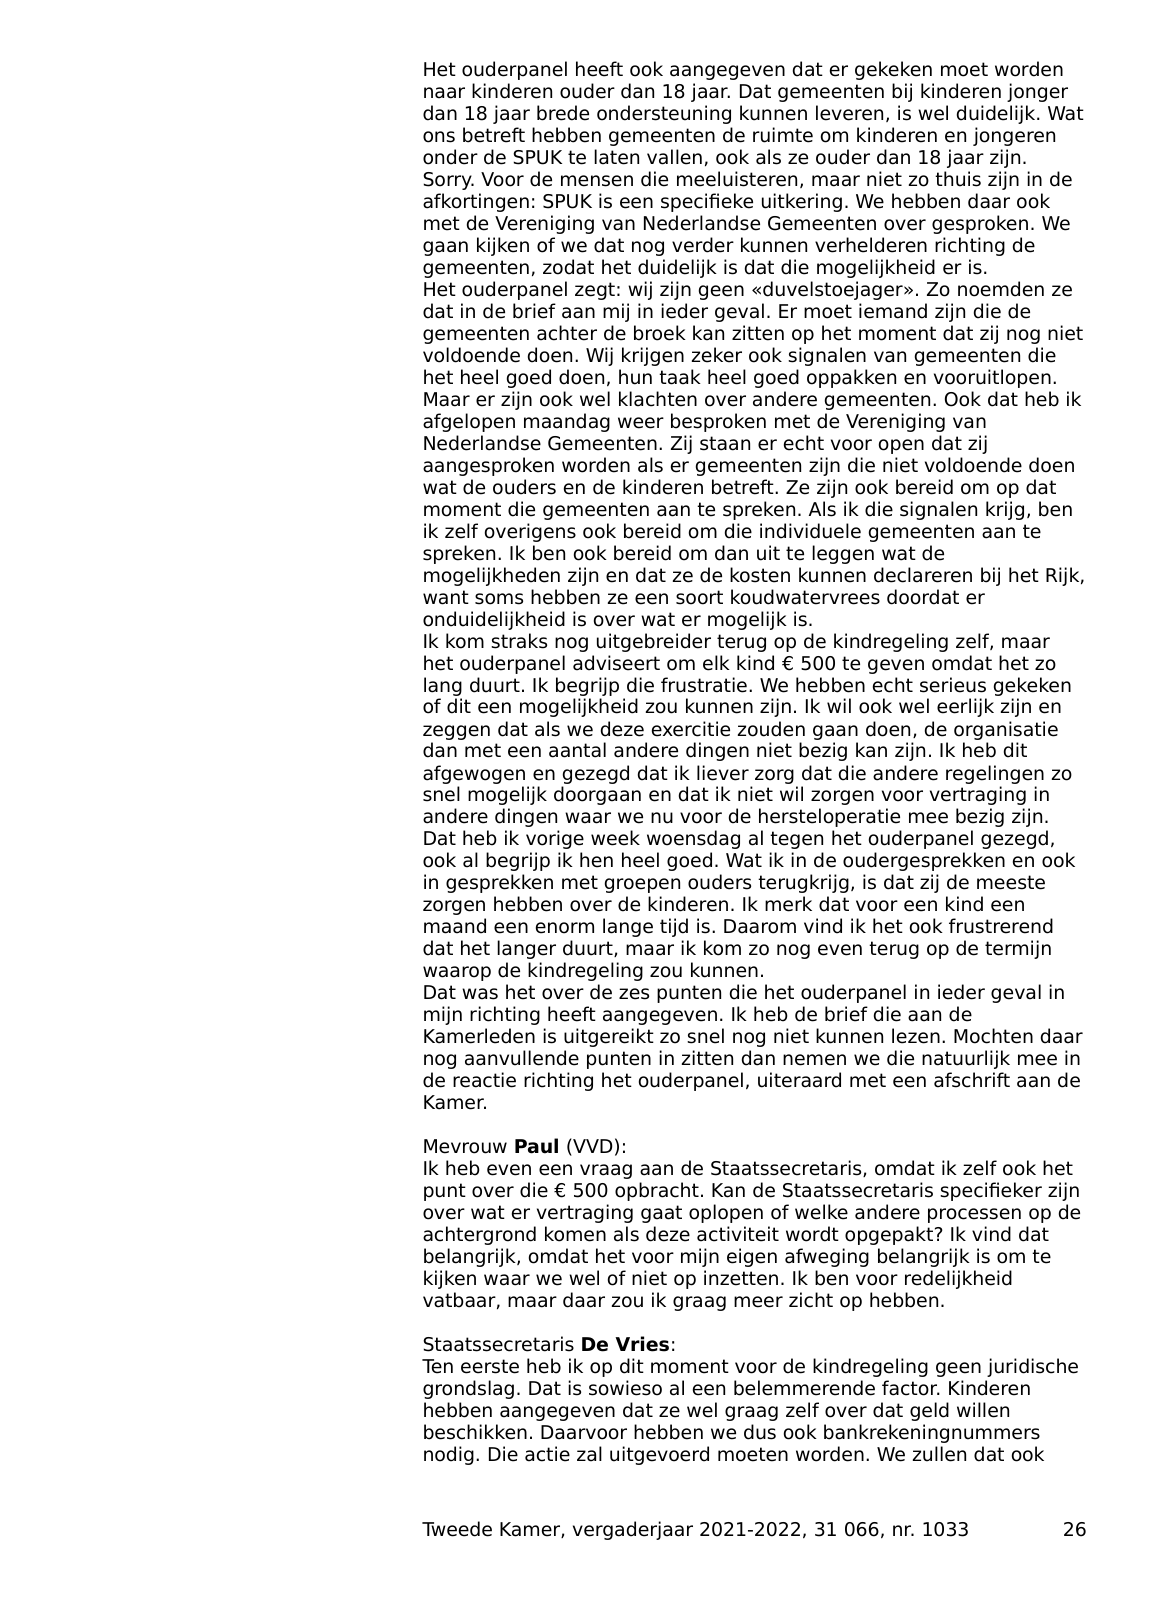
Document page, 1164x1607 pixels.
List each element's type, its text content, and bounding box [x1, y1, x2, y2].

text Ik kom straks nog uitgebreider terug op de kindregeling zelf, maar het ouderpanel adviseert om elk kind € 500 te geven omdat het zo lang duurt. Ik begrijp die frustratie. We hebben echt serieus gekeken of dit een mogelijkheid zou kunnen zijn. Ik wil ook wel eerlijk zijn en zeggen dat als we deze exercitie zouden gaan doen, de organisatie dan met een aantal andere dingen niet bezig kan zijn. Ik heb dit afgewogen en gezegd dat ik liever zorg dat die andere regelingen zo snel mogelijk doorgaan en dat ik niet wil zorgen voor vertraging in andere dingen waar we nu voor de hersteloperatie mee bezig zijn. Dat heb ik vorige week woensdag al tegen het ouderpanel gezegd, ook al begrijp ik hen heel goed. Wat ik in de oudergesprekken en ook in gesprekken met groepen ouders terugkrijg, is dat zij de meeste zorgen hebben over de kinderen. Ik merk dat voor een kind een maand een enorm lange tijd is. Daarom vind ik het ook frustrerend dat het langer duurt, maar ik kom zo nog even terug op de termijn waarop de kindregeling zou kunnen. [422, 631, 1087, 982]
text Het ouderpanel zegt: wij zijn geen «duvelstoejager». Zo noemden ze dat in de brief aan mij in ieder geval. Er moet iemand zijn die de gemeenten achter de broek kan zitten op het moment dat zij nog niet voldoende doen. Wij krijgen zeker ook signalen van gemeenten die het heel goed doen, hun taak heel goed oppakken en vooruitlopen. Maar er zijn ook wel klachten over andere gemeenten. Ook dat heb ik afgelopen maandag weer besproken met de Vereniging van Nederlandse Gemeenten. Zij staan er echt voor open dat zij aangesproken worden als er gemeenten zijn die niet voldoende doen wat de ouders en de kinderen betreft. Ze zijn ook bereid om op dat moment die gemeenten aan te spreken. Als ik die signalen krijg, ben ik zelf overigens ook bereid om die individuele gemeenten aan te spreken. Ik ben ook bereid om dan uit te leggen wat de mogelijkheden zijn en dat ze de kosten kunnen declareren bij het Rijk, want soms hebben ze een soort koudwatervrees doordat er onduidelijkheid is over wat er mogelijk is. [422, 279, 1087, 631]
text Ik heb even een vraag aan de Staatssecretaris, omdat ik zelf ook het punt over die € 500 opbracht. Kan de Staatssecretaris specifieker zijn over wat er vertraging gaat oplopen of welke andere processen op de achtergrond komen als deze activiteit wordt opgepakt? Ik vind dat belangrijk, omdat het voor mijn eigen afweging belangrijk is om te kijken waar we wel of niet op inzetten. Ik ben voor redelijkheid vatbaar, maar daar zou ik graag meer zicht op hebben. [422, 1158, 1087, 1312]
text Staatssecretaris De Vries: [422, 1334, 1087, 1356]
text Dat was het over de zes punten die het ouderpanel in ieder geval in mijn richting heeft aangegeven. Ik heb de brief die aan de Kamerleden is uitgereikt zo snel nog niet kunnen lezen. Mochten daar nog aanvullende punten in zitten dan nemen we die natuurlijk mee in de reactie richting het ouderpanel, uiteraard met een afschrift aan de Kamer. [422, 982, 1087, 1114]
text Ten eerste heb ik op dit moment voor de kindregeling geen juridische grondslag. Dat is sowieso al een belemmerende factor. Kinderen hebben aangegeven dat ze wel graag zelf over dat geld willen beschikken. Daarvoor hebben we dus ook bankrekeningnummers nodig. Die actie zal uitgevoerd moeten worden. We zullen dat ook [422, 1356, 1087, 1466]
text Het ouderpanel heeft ook aangegeven dat er gekeken moet worden naar kinderen ouder dan 18 jaar. Dat gemeenten bij kinderen jonger dan 18 jaar brede ondersteuning kunnen leveren, is wel duidelijk. Wat ons betreft hebben gemeenten de ruimte om kinderen en jongeren onder de SPUK te laten vallen, ook als ze ouder dan 18 jaar zijn. Sorry. Voor de mensen die meeluisteren, maar niet zo thuis zijn in de afkortingen: SPUK is een specifieke uitkering. We hebben daar ook met de Vereniging van Nederlandse Gemeenten over gesproken. We gaan kijken of we dat nog verder kunnen verhelderen richting de gemeenten, zodat het duidelijk is dat die mogelijkheid er is. [422, 59, 1087, 279]
text Mevrouw Paul (VVD): [422, 1136, 1087, 1158]
